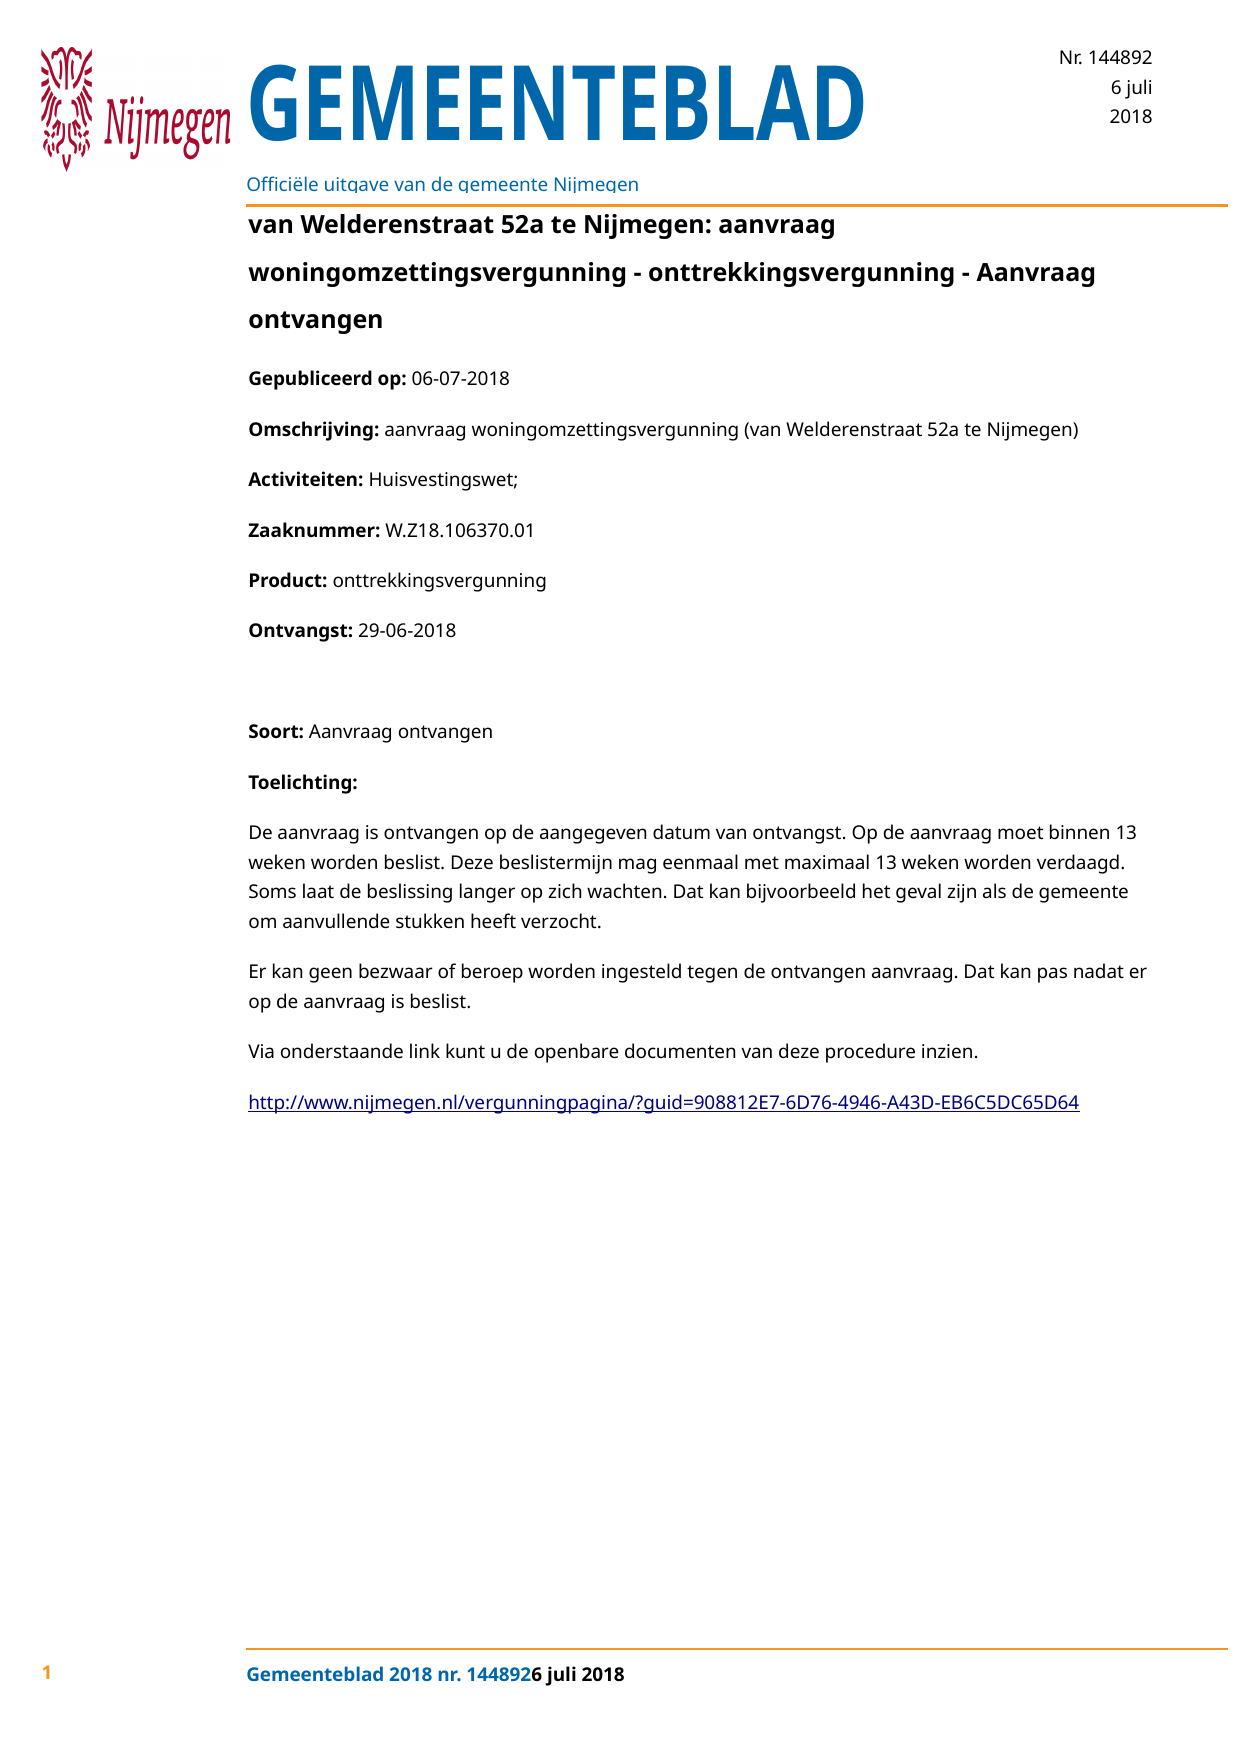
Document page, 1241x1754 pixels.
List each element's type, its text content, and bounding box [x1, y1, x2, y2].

text Activiteiten: Huisvestingswet; [248, 466, 1152, 492]
text De aanvraag is ontvangen op de aangegeven datum van ontvangst. Op de aanvraag moet binnen 13 weken worden beslist. Deze beslistermijn mag eenmaal met maximaal 13 weken worden verdaagd. Soms laat de beslissing langer op zich wachten. Dat kan bijvoorbeeld het geval zijn als de gemeente om aanvullende stukken heeft verzocht. [248, 819, 1152, 934]
text Omschrijving: aanvraag woningomzettingsvergunning (van Welderenstraat 52a te Nijmegen) [248, 416, 1152, 442]
text Gepubliceerd op: 06-07-2018 [248, 366, 1152, 391]
text Ontvangst: 29-06-2018 [248, 618, 1152, 643]
text Soort: Aanvraag ontvangen [248, 718, 1152, 744]
text Er kan geen bezwaar of beroep worden ingesteld tegen de ontvangen aanvraag. Dat kan pas nadat er op de aanvraag is beslist. [248, 958, 1152, 1014]
text Via onderstaande link kunt u de openbare documenten van deze procedure inzien. [248, 1038, 1152, 1064]
text Toelichting: [248, 769, 1152, 794]
text van Welderenstraat 52a te Nijmegen: aanvraag woningomzettingsvergunning - onttrekkingsvergunning - Aanvraag ontvangen [248, 207, 1152, 336]
text http://www.nijmegen.nl/vergunningpagina/?guid=908812E7-6D76-4946-A43D-EB6C5DC65D64 [248, 1089, 1152, 1114]
picture [41, 47, 231, 172]
text Product: onttrekkingsvergunning [248, 567, 1152, 593]
text Zaaknummer: W.Z18.106370.01 [248, 517, 1152, 542]
